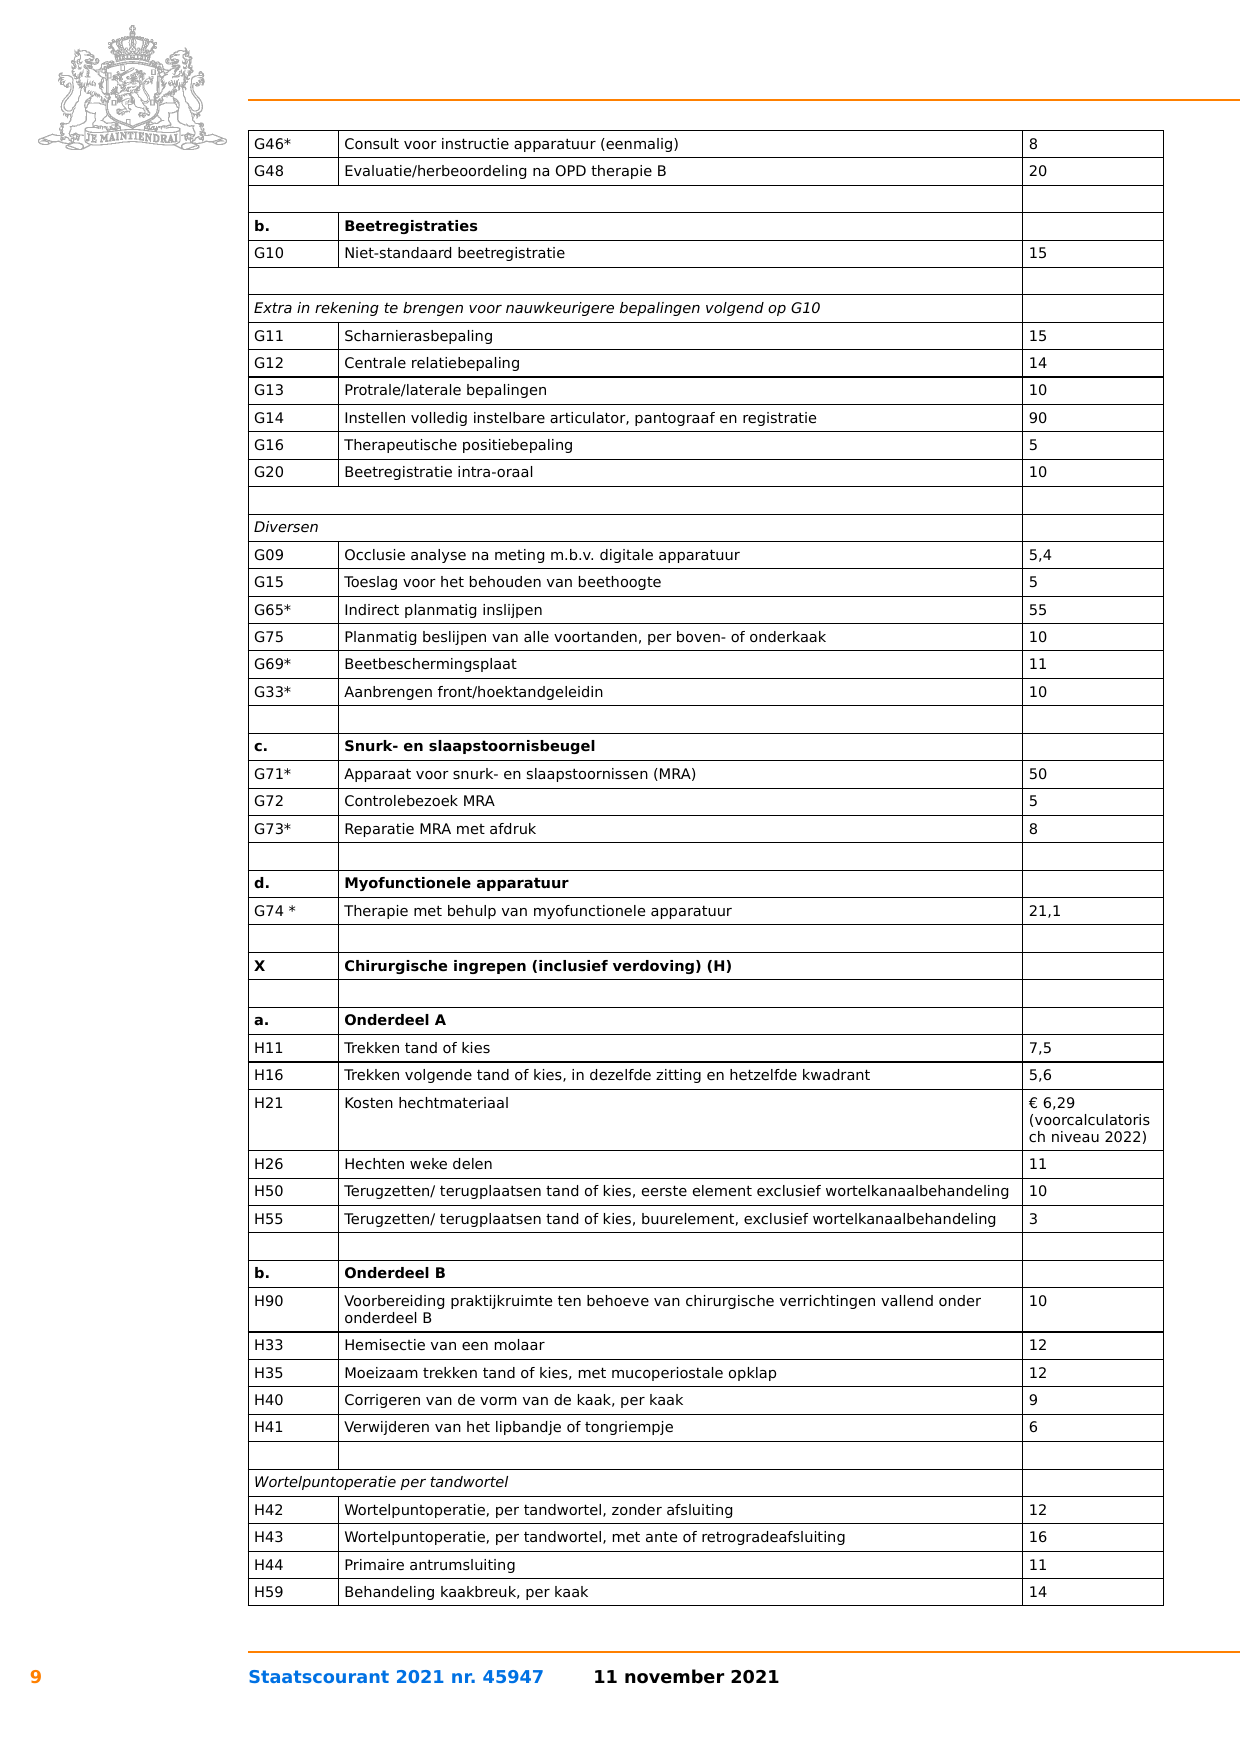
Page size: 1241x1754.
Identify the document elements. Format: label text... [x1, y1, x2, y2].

table_cell Hemisectie van een molaar [339, 1333, 1022, 1359]
table_cell [1023, 843, 1163, 869]
table_cell Indirect planmatig inslijpen [339, 597, 1022, 623]
table_cell [1023, 706, 1163, 733]
table_cell 8 [1023, 131, 1163, 157]
table_cell Therapeutische positiebepaling [339, 432, 1022, 459]
table_cell Protrale/laterale bepalingen [339, 378, 1022, 404]
table_cell Snurk- en slaapstoornisbeugel [339, 734, 1022, 760]
table_cell [1023, 1008, 1163, 1034]
table_cell 5 [1023, 432, 1163, 459]
table_cell [1023, 487, 1163, 513]
table_cell 12 [1023, 1333, 1163, 1359]
table_cell H35 [249, 1360, 338, 1386]
table_cell 14 [1023, 1579, 1163, 1605]
table_cell 12 [1023, 1360, 1163, 1386]
table_cell Chirurgische ingrepen (inclusief verdoving) (H) [339, 953, 1022, 979]
table_cell Instellen volledig instelbare articulator, pantograaf en registratie [339, 405, 1022, 431]
table_cell 10 [1023, 624, 1163, 650]
table_cell [339, 1442, 1022, 1468]
table_cell 5 [1023, 569, 1163, 596]
table_cell 11 [1023, 1552, 1163, 1578]
table_cell Kosten hechtmateriaal [339, 1090, 1022, 1150]
table_cell 10 [1023, 1179, 1163, 1205]
table_cell H42 [249, 1497, 338, 1523]
table_cell Behandeling kaakbreuk, per kaak [339, 1579, 1022, 1605]
table_cell Wortelpuntoperatie, per tandwortel, met ante of retrogradeafsluiting [339, 1524, 1022, 1551]
table_cell b. [249, 213, 338, 239]
table_cell G72 [249, 789, 338, 815]
table_cell [249, 268, 1022, 294]
table_cell 5,6 [1023, 1063, 1163, 1089]
table_cell [1023, 925, 1163, 952]
table_cell Voorbereiding praktijkruimte ten behoeve van chirurgische verrichtingen vallend onder onderdeel B [339, 1288, 1022, 1331]
table_cell 5 [1023, 789, 1163, 815]
table_cell [249, 1442, 338, 1468]
table_cell [249, 980, 338, 1007]
table_cell Myofunctionele apparatuur [339, 871, 1022, 897]
table_cell 10 [1023, 1288, 1163, 1331]
table_cell Wortelpuntoperatie per tandwortel [249, 1470, 1022, 1496]
table_cell Verwijderen van het lipbandje of tongriempje [339, 1415, 1022, 1441]
table_cell G74 * [249, 898, 338, 924]
table_cell [339, 925, 1022, 952]
table_cell G73* [249, 816, 338, 842]
table_cell Niet-standaard beetregistratie [339, 241, 1022, 267]
table_cell 16 [1023, 1524, 1163, 1551]
table_cell G09 [249, 542, 338, 568]
table_cell Planmatig beslijpen van alle voortanden, per boven- of onderkaak [339, 624, 1022, 650]
table_cell H44 [249, 1552, 338, 1578]
table_cell 10 [1023, 679, 1163, 705]
table_cell [249, 487, 1022, 513]
table_cell [1023, 213, 1163, 239]
table_cell d. [249, 871, 338, 897]
table_cell H55 [249, 1206, 338, 1232]
table_cell [249, 706, 338, 733]
table_cell G71* [249, 761, 338, 787]
table_cell c. [249, 734, 338, 760]
table_cell Primaire antrumsluiting [339, 1552, 1022, 1578]
table_cell [1023, 871, 1163, 897]
table_cell Terugzetten/ terugplaatsen tand of kies, buurelement, exclusief wortelkanaalbehandeling [339, 1206, 1022, 1232]
table_cell G12 [249, 350, 338, 376]
table_cell [1023, 295, 1163, 322]
table_cell Therapie met behulp van myofunctionele apparatuur [339, 898, 1022, 924]
table_cell Diversen [249, 515, 1022, 541]
table_cell X [249, 953, 338, 979]
table_cell Hechten weke delen [339, 1151, 1022, 1177]
table_cell G69* [249, 651, 338, 678]
table_cell [339, 706, 1022, 733]
table_cell G15 [249, 569, 338, 596]
table_cell 7,5 [1023, 1035, 1163, 1061]
table_cell H16 [249, 1063, 338, 1089]
table_cell Centrale relatiebepaling [339, 350, 1022, 376]
table_cell G10 [249, 241, 338, 267]
table_cell a. [249, 1008, 338, 1034]
table_cell G20 [249, 460, 338, 486]
table_cell 10 [1023, 460, 1163, 486]
table_cell 21,1 [1023, 898, 1163, 924]
table_cell [249, 1233, 338, 1260]
table_cell 55 [1023, 597, 1163, 623]
table_cell [1023, 515, 1163, 541]
table_cell 10 [1023, 378, 1163, 404]
table_cell Toeslag voor het behouden van beethoogte [339, 569, 1022, 596]
table_cell H59 [249, 1579, 338, 1605]
table_cell G11 [249, 323, 338, 349]
table_cell 50 [1023, 761, 1163, 787]
table_cell 20 [1023, 158, 1163, 185]
table_cell G33* [249, 679, 338, 705]
table_cell Controlebezoek MRA [339, 789, 1022, 815]
picture [38, 25, 227, 150]
table_cell G48 [249, 158, 338, 185]
table_cell H50 [249, 1179, 338, 1205]
table_cell H26 [249, 1151, 338, 1177]
table_cell Scharnierasbepaling [339, 323, 1022, 349]
table_cell Onderdeel B [339, 1261, 1022, 1287]
table_cell G46* [249, 131, 338, 157]
table_cell 15 [1023, 241, 1163, 267]
table_cell Apparaat voor snurk- en slaapstoornissen (MRA) [339, 761, 1022, 787]
table_cell [1023, 1470, 1163, 1496]
table_cell 11 [1023, 651, 1163, 678]
table_cell 11 [1023, 1151, 1163, 1177]
table_cell Onderdeel A [339, 1008, 1022, 1034]
table_cell Terugzetten/ terugplaatsen tand of kies, eerste element exclusief wortelkanaalbehandeling [339, 1179, 1022, 1205]
table_cell Wortelpuntoperatie, per tandwortel, zonder afsluiting [339, 1497, 1022, 1523]
table_cell 14 [1023, 350, 1163, 376]
table_cell [1023, 734, 1163, 760]
table_cell [249, 925, 338, 952]
table_cell [339, 843, 1022, 869]
table_cell [1023, 268, 1163, 294]
table_cell Occlusie analyse na meting m.b.v. digitale apparatuur [339, 542, 1022, 568]
table_cell Extra in rekening te brengen voor nauwkeurigere bepalingen volgend op G10 [249, 295, 1022, 322]
table_cell H40 [249, 1387, 338, 1414]
table_cell Beetbeschermingsplaat [339, 651, 1022, 678]
table_cell [1023, 186, 1163, 212]
table_cell Moeizaam trekken tand of kies, met mucoperiostale opklap [339, 1360, 1022, 1386]
table_cell H21 [249, 1090, 338, 1150]
table_cell 12 [1023, 1497, 1163, 1523]
table_cell € 6,29 (voorcalculatorisch niveau 2022) [1023, 1090, 1163, 1150]
table_cell 5,4 [1023, 542, 1163, 568]
table_cell 9 [1023, 1387, 1163, 1414]
table_cell Trekken tand of kies [339, 1035, 1022, 1061]
table_cell Beetregistraties [339, 213, 1022, 239]
table_cell H90 [249, 1288, 338, 1331]
table_cell H41 [249, 1415, 338, 1441]
table_cell [339, 1233, 1022, 1260]
table_cell [1023, 980, 1163, 1007]
table_cell 8 [1023, 816, 1163, 842]
table_cell [1023, 1233, 1163, 1260]
table_cell H11 [249, 1035, 338, 1061]
table_cell 15 [1023, 323, 1163, 349]
table_cell Beetregistratie intra-oraal [339, 460, 1022, 486]
table_cell Aanbrengen front/hoektandgeleidin [339, 679, 1022, 705]
table_cell G14 [249, 405, 338, 431]
table_cell 3 [1023, 1206, 1163, 1232]
table_cell H33 [249, 1333, 338, 1359]
table_cell G75 [249, 624, 338, 650]
table_cell Trekken volgende tand of kies, in dezelfde zitting en hetzelfde kwadrant [339, 1063, 1022, 1089]
table_cell Reparatie MRA met afdruk [339, 816, 1022, 842]
table_cell [1023, 1261, 1163, 1287]
table_cell G16 [249, 432, 338, 459]
table_cell Corrigeren van de vorm van de kaak, per kaak [339, 1387, 1022, 1414]
table_cell H43 [249, 1524, 338, 1551]
table_cell 6 [1023, 1415, 1163, 1441]
table_cell [1023, 953, 1163, 979]
table_cell G13 [249, 378, 338, 404]
table_cell b. [249, 1261, 338, 1287]
table_cell [339, 980, 1022, 1007]
table_cell [249, 186, 1022, 212]
table_cell G65* [249, 597, 338, 623]
table_cell [249, 843, 338, 869]
table_cell Consult voor instructie apparatuur (eenmalig) [339, 131, 1022, 157]
table_cell Evaluatie/herbeoordeling na OPD therapie B [339, 158, 1022, 185]
table_cell 90 [1023, 405, 1163, 431]
table_cell [1023, 1442, 1163, 1468]
